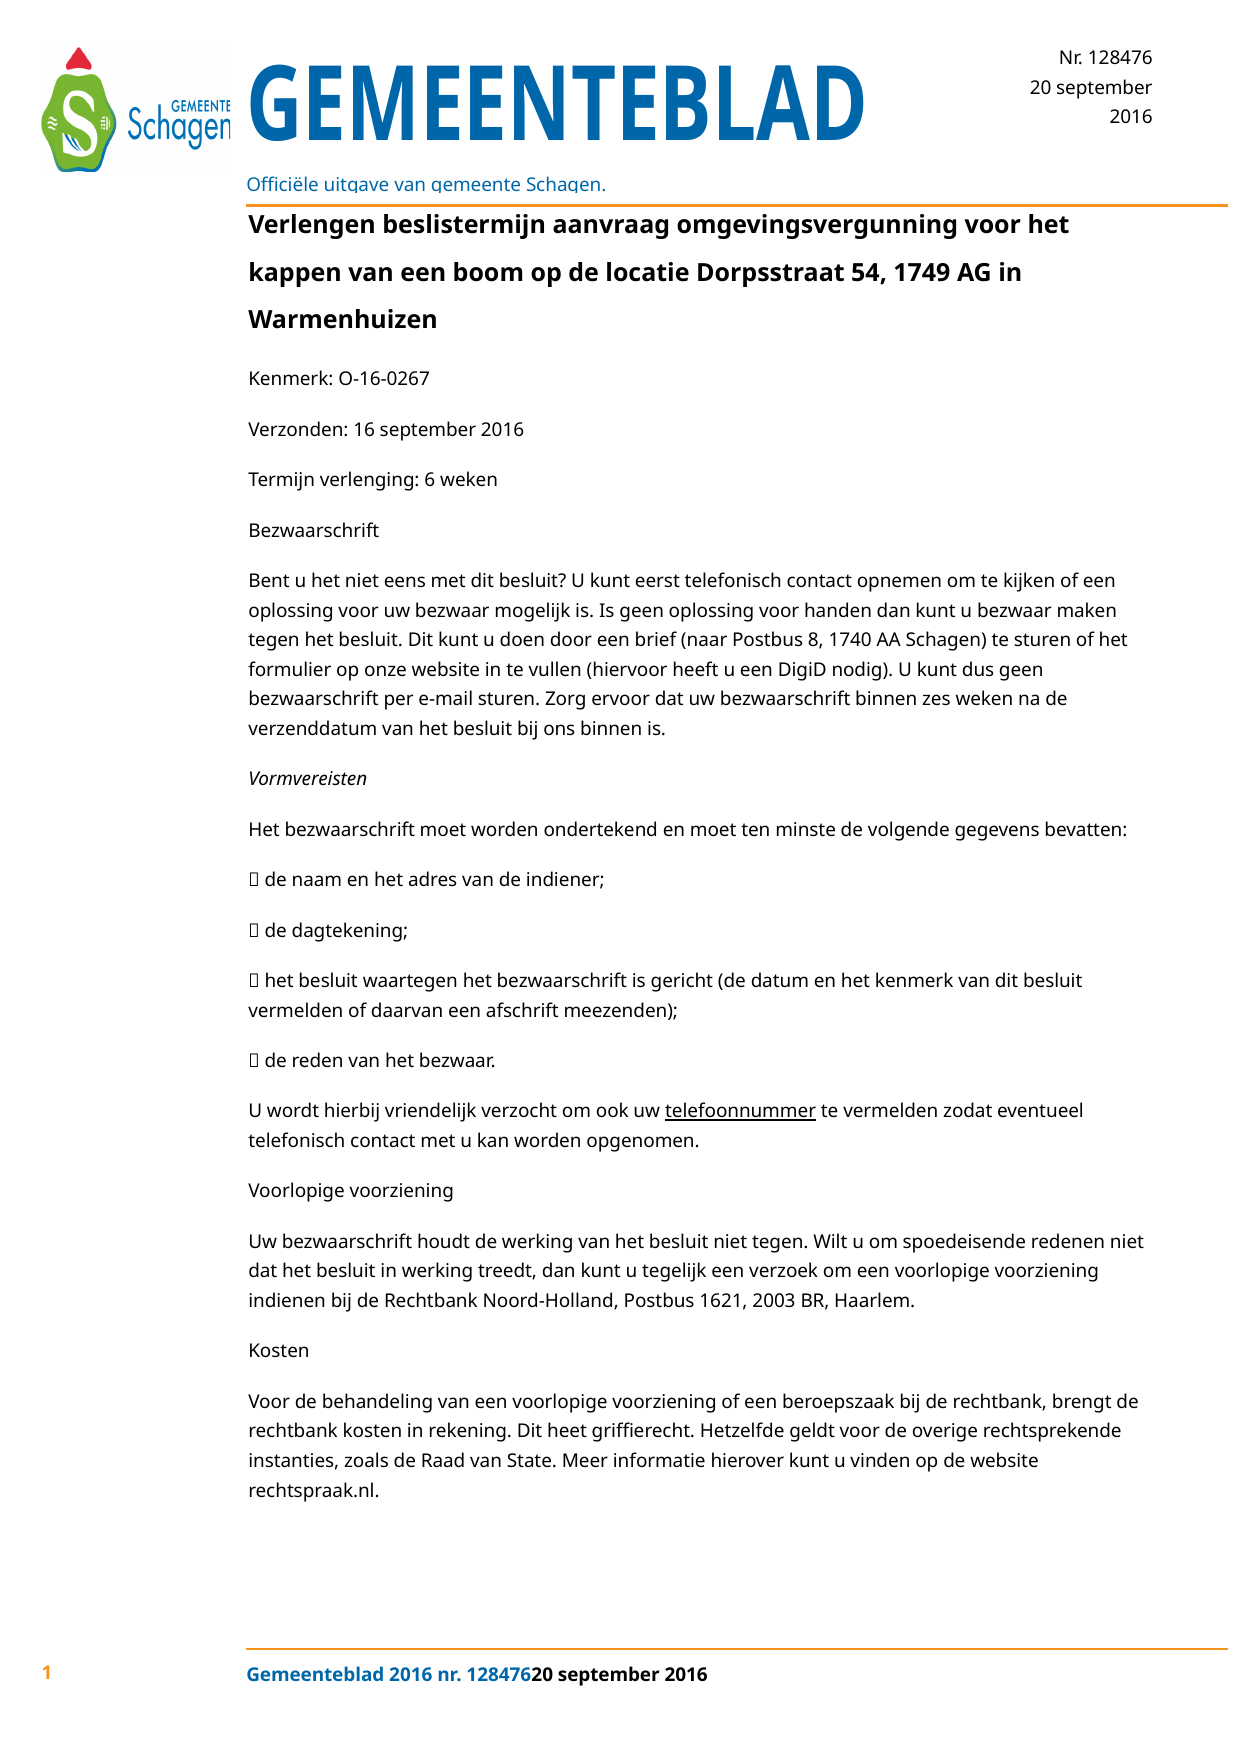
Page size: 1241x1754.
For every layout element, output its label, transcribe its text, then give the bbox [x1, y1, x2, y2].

text  de naam en het adres van de indiener; [248, 866, 1152, 892]
picture [41, 47, 231, 172]
text Verzonden: 16 september 2016 [248, 416, 1152, 442]
text Termijn verlenging: 6 weken [248, 466, 1152, 492]
text Verlengen beslistermijn aanvraag omgevingsvergunning voor het kappen van een boom op de locatie Dorpsstraat 54, 1749 AG in Warmenhuizen [248, 207, 1152, 336]
text Uw bezwaarschrift houdt de werking van het besluit niet tegen. Wilt u om spoedeisende redenen niet dat het besluit in werking treedt, dan kunt u tegelijk een verzoek om een voorlopige voorziening indienen bij de Rechtbank Noord-Holland, Postbus 1621, 2003 BR, Haarlem. [248, 1228, 1152, 1313]
text  de dagtekening; [248, 917, 1152, 942]
text Bent u het niet eens met dit besluit? U kunt eerst telefonisch contact opnemen om te kijken of een oplossing voor uw bezwaar mogelijk is. Is geen oplossing voor handen dan kunt u bezwaar maken tegen het besluit. Dit kunt u doen door een brief (naar Postbus 8, 1740 AA Schagen) te sturen of het formulier op onze website in te vullen (hiervoor heeft u een DigiD nodig). U kunt dus geen bezwaarschrift per e-mail sturen. Zorg ervoor dat uw bezwaarschrift binnen zes weken na de verzenddatum van het besluit bij ons binnen is. [248, 567, 1152, 741]
text Kenmerk: O-16-0267 [248, 366, 1152, 391]
text U wordt hierbij vriendelijk verzocht om ook uw telefoonnummer te vermelden zodat eventueel telefonisch contact met u kan worden opgenomen. [248, 1098, 1152, 1153]
text Het bezwaarschrift moet worden ondertekend en moet ten minste de volgende gegevens bevatten: [248, 816, 1152, 842]
text  het besluit waartegen het bezwaarschrift is gericht (de datum en het kenmerk van dit besluit vermelden of daarvan een afschrift meezenden); [248, 967, 1152, 1022]
text Bezwaarschrift [248, 517, 1152, 542]
text Voor de behandeling van een voorlopige voorziening of een beroepszaak bij de rechtbank, brengt de rechtbank kosten in rekening. Dit heet griffierecht. Hetzelfde geldt voor de overige rechtsprekende instanties, zoals de Raad van State. Meer informatie hierover kunt u vinden op de website rechtspraak.nl. [248, 1388, 1152, 1502]
text Vormvereisten [248, 766, 1152, 791]
text Kosten [248, 1338, 1152, 1363]
text Voorlopige voorziening [248, 1178, 1152, 1203]
text  de reden van het bezwaar. [248, 1047, 1152, 1073]
